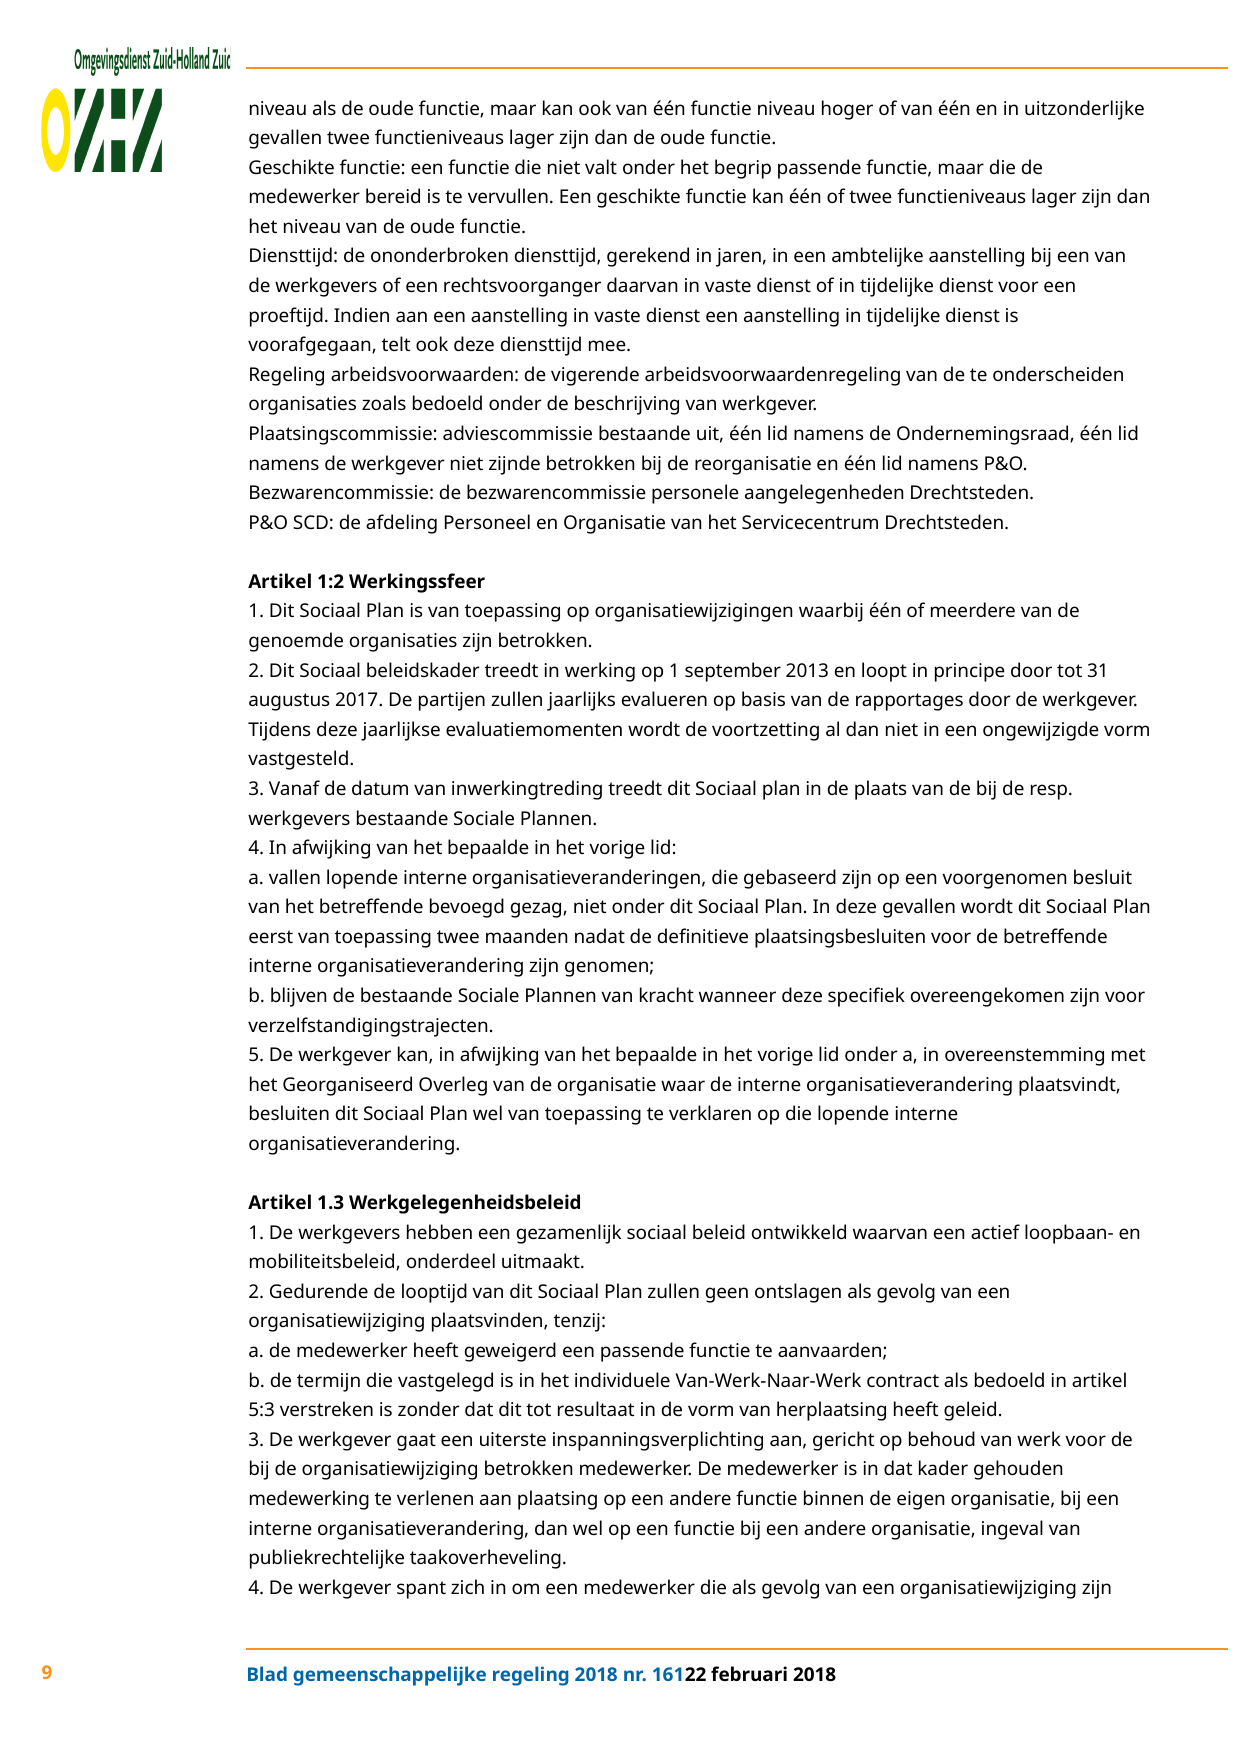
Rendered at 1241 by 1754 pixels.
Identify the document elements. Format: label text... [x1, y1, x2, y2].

text Bezwarencommissie: de bezwarencommissie personele aangelegenheden Drechtsteden. [248, 479, 1152, 505]
text 2. Gedurende de looptijd van dit Sociaal Plan zullen geen ontslagen als gevolg van een organisatiewijziging plaatsvinden, tenzij: [248, 1278, 1152, 1333]
text Regeling arbeidsvoorwaarden: de vigerende arbeidsvoorwaardenregeling van de te onderscheiden organisaties zoals bedoeld onder de beschrijving van werkgever. [248, 361, 1152, 416]
text b. blijven de bestaande Sociale Plannen van kracht wanneer deze specifiek overeengekomen zijn voor verzelfstandigingstrajecten. [248, 982, 1152, 1038]
text 3. De werkgever gaat een uiterste inspanningsverplichting aan, gericht op behoud van werk voor de bij de organisatiewijziging betrokken medewerker. De medewerker is in dat kader gehouden medewerking te verlenen aan plaatsing op een andere functie binnen de eigen organisatie, bij een interne organisatieverandering, dan wel op een functie bij een andere organisatie, ingeval van publiekrechtelijke taakoverheveling. [248, 1426, 1152, 1570]
text Geschikte functie: een functie die niet valt onder het begrip passende functie, maar die de medewerker bereid is te vervullen. Een geschikte functie kan één of twee functieniveaus lager zijn dan het niveau van de oude functie. [248, 154, 1152, 239]
text b. de termijn die vastgelegd is in het individuele Van-Werk-Naar-Werk contract als bedoeld in artikel 5:3 verstreken is zonder dat dit tot resultaat in de vorm van herplaatsing heeft geleid. [248, 1367, 1152, 1422]
picture [41, 47, 231, 172]
text P&O SCD: de afdeling Personeel en Organisatie van het Servicecentrum Drechtsteden. [248, 509, 1152, 535]
text 1. De werkgevers hebben een gezamenlijk sociaal beleid ontwikkeld waarvan een actief loopbaan- en mobiliteitsbeleid, onderdeel uitmaakt. [248, 1219, 1152, 1274]
text 5. De werkgever kan, in afwijking van het bepaalde in het vorige lid onder a, in overeenstemming met het Georganiseerd Overleg van de organisatie waar de interne organisatieverandering plaatsvindt, besluiten dit Sociaal Plan wel van toepassing te verklaren op die lopende interne organisatieverandering. [248, 1041, 1152, 1156]
text 4. In afwijking van het bepaalde in het vorige lid: [248, 834, 1152, 860]
text a. vallen lopende interne organisatieveranderingen, die gebaseerd zijn op een voorgenomen besluit van het betreffende bevoegd gezag, niet onder dit Sociaal Plan. In deze gevallen wordt dit Sociaal Plan eerst van toepassing twee maanden nadat de definitieve plaatsingsbesluiten voor de betreffende interne organisatieverandering zijn genomen; [248, 864, 1152, 978]
text Diensttijd: de ononderbroken diensttijd, gerekend in jaren, in een ambtelijke aanstelling bij een van de werkgevers of een rechtsvoorganger daarvan in vaste dienst of in tijdelijke dienst voor een proeftijd. Indien aan een aanstelling in vaste dienst een aanstelling in tijdelijke dienst is voorafgegaan, telt ook deze diensttijd mee. [248, 243, 1152, 357]
text 4. De werkgever spant zich in om een medewerker die als gevolg van een organisatiewijziging zijn [248, 1574, 1152, 1600]
text niveau als de oude functie, maar kan ook van één functie niveau hoger of van één en in uitzonderlijke gevallen twee functieniveaus lager zijn dan de oude functie. [248, 95, 1152, 150]
text 1. Dit Sociaal Plan is van toepassing op organisatiewijzigingen waarbij één of meerdere van de genoemde organisaties zijn betrokken. [248, 598, 1152, 653]
text Artikel 1.3 Werkgelegenheidsbeleid [248, 1189, 1152, 1215]
text Plaatsingscommissie: adviescommissie bestaande uit, één lid namens de Ondernemingsraad, één lid namens de werkgever niet zijnde betrokken bij de reorganisatie en één lid namens P&O. [248, 420, 1152, 476]
text 3. Vanaf de datum van inwerkingtreding treedt dit Sociaal plan in de plaats van de bij de resp. werkgevers bestaande Sociale Plannen. [248, 775, 1152, 831]
text Artikel 1:2 Werkingssfeer [248, 568, 1152, 594]
text a. de medewerker heeft geweigerd een passende functie te aanvaarden; [248, 1337, 1152, 1363]
text 2. Dit Sociaal beleidskader treedt in werking op 1 september 2013 en loopt in principe door tot 31 augustus 2017. De partijen zullen jaarlijks evalueren op basis van de rapportages door de werkgever. Tijdens deze jaarlijkse evaluatiemomenten wordt de voortzetting al dan niet in een ongewijzigde vorm vastgesteld. [248, 657, 1152, 771]
